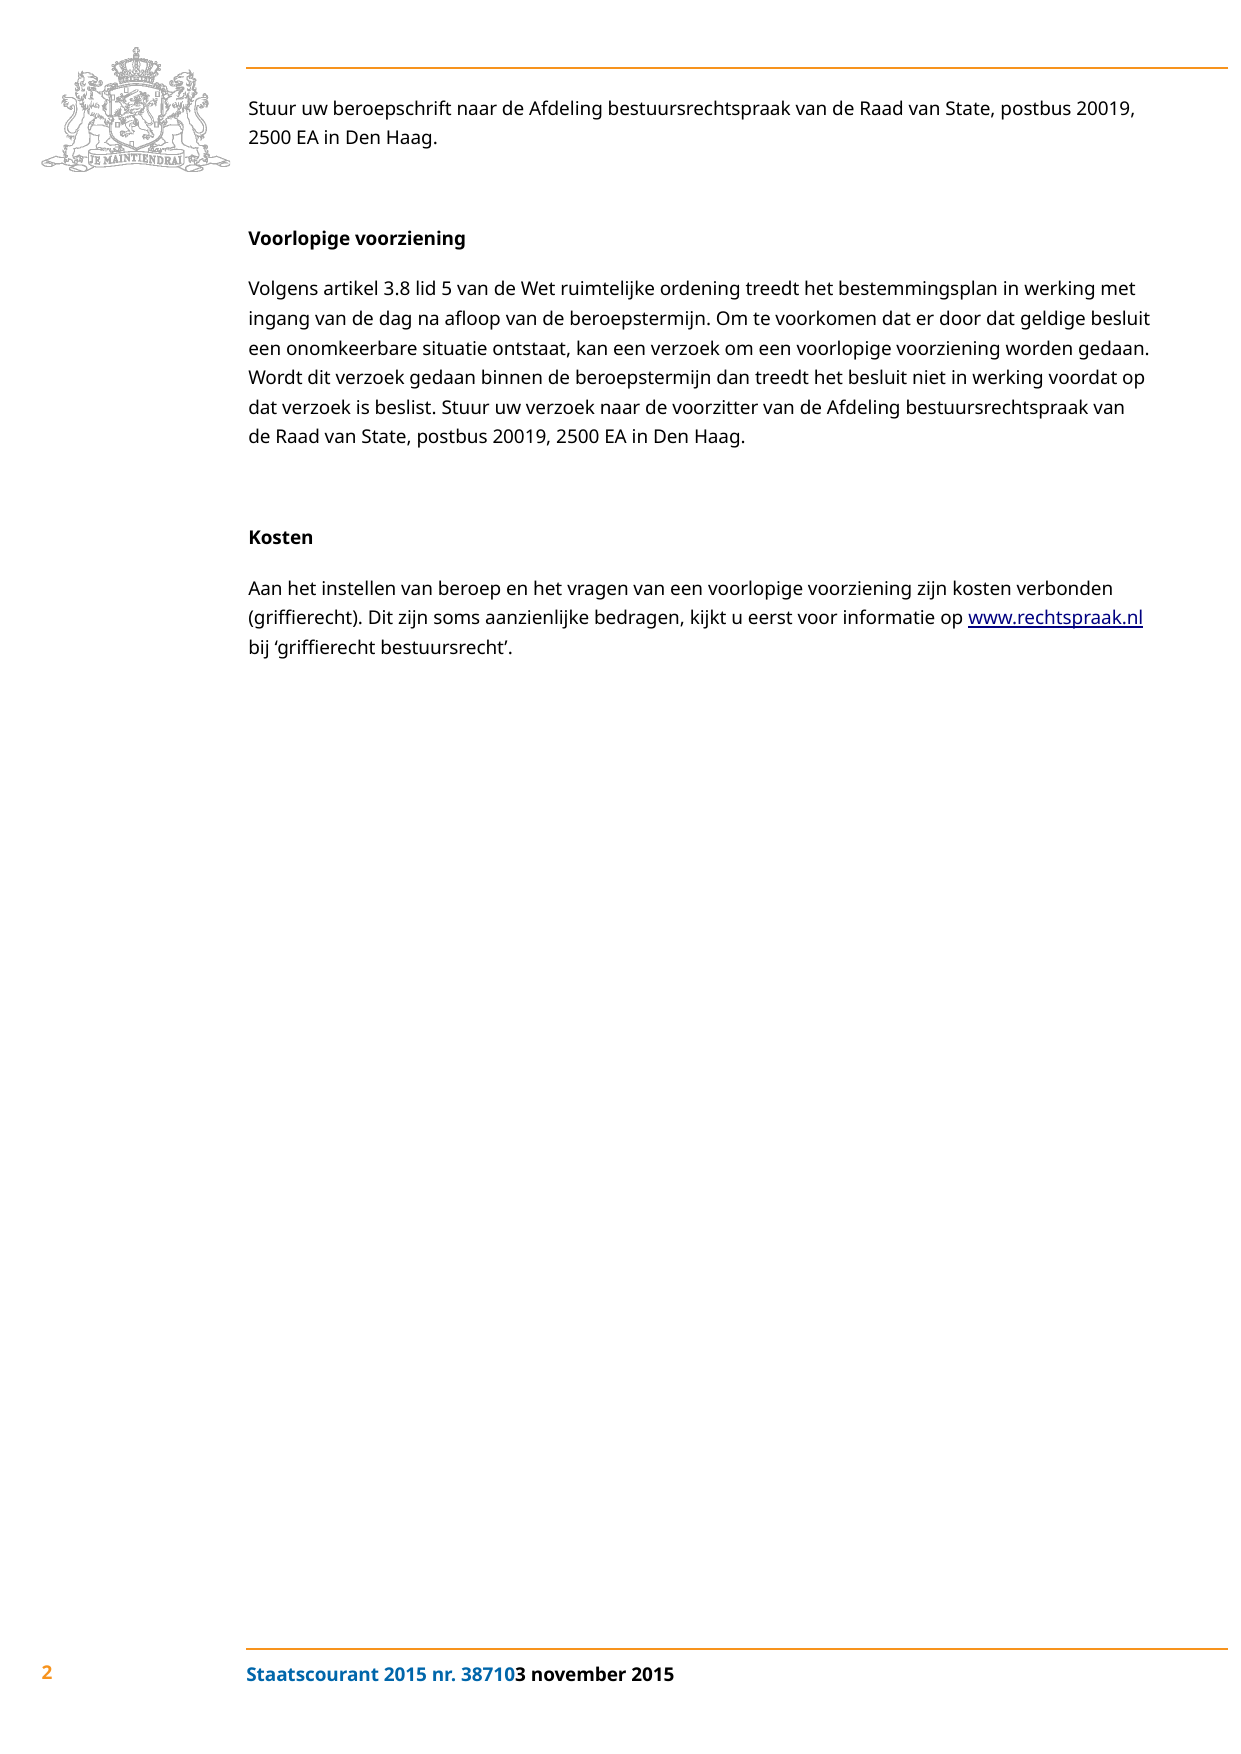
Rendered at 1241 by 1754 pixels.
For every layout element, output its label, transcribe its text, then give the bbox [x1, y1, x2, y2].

text Volgens artikel 3.8 lid 5 van de Wet ruimtelijke ordening treedt het bestemmingsplan in werking met ingang van de dag na afloop van de beroepstermijn. Om te voorkomen dat er door dat geldige besluit een onomkeerbare situatie ontstaat, kan een verzoek om een voorlopige voorziening worden gedaan. Wordt dit verzoek gedaan binnen de beroepstermijn dan treedt het besluit niet in werking voordat op dat verzoek is beslist. Stuur uw verzoek naar de voorzitter van de Afdeling bestuursrechtspraak van de Raad van State, postbus 20019, 2500 EA in Den Haag. [248, 276, 1152, 449]
text Aan het instellen van beroep en het vragen van een voorlopige voorziening zijn kosten verbonden (griffierecht). Dit zijn soms aanzienlijke bedragen, kijkt u eerst voor informatie op www.rechtspraak.nl bij ‘griffierecht bestuursrecht’. [248, 575, 1152, 660]
text Stuur uw beroepschrift naar de Afdeling bestuursrechtspraak van de Raad van State, postbus 20019, 2500 EA in Den Haag. [248, 95, 1152, 150]
text Voorlopige voorziening [248, 225, 1152, 251]
text Kosten [248, 524, 1152, 550]
picture [41, 47, 231, 172]
